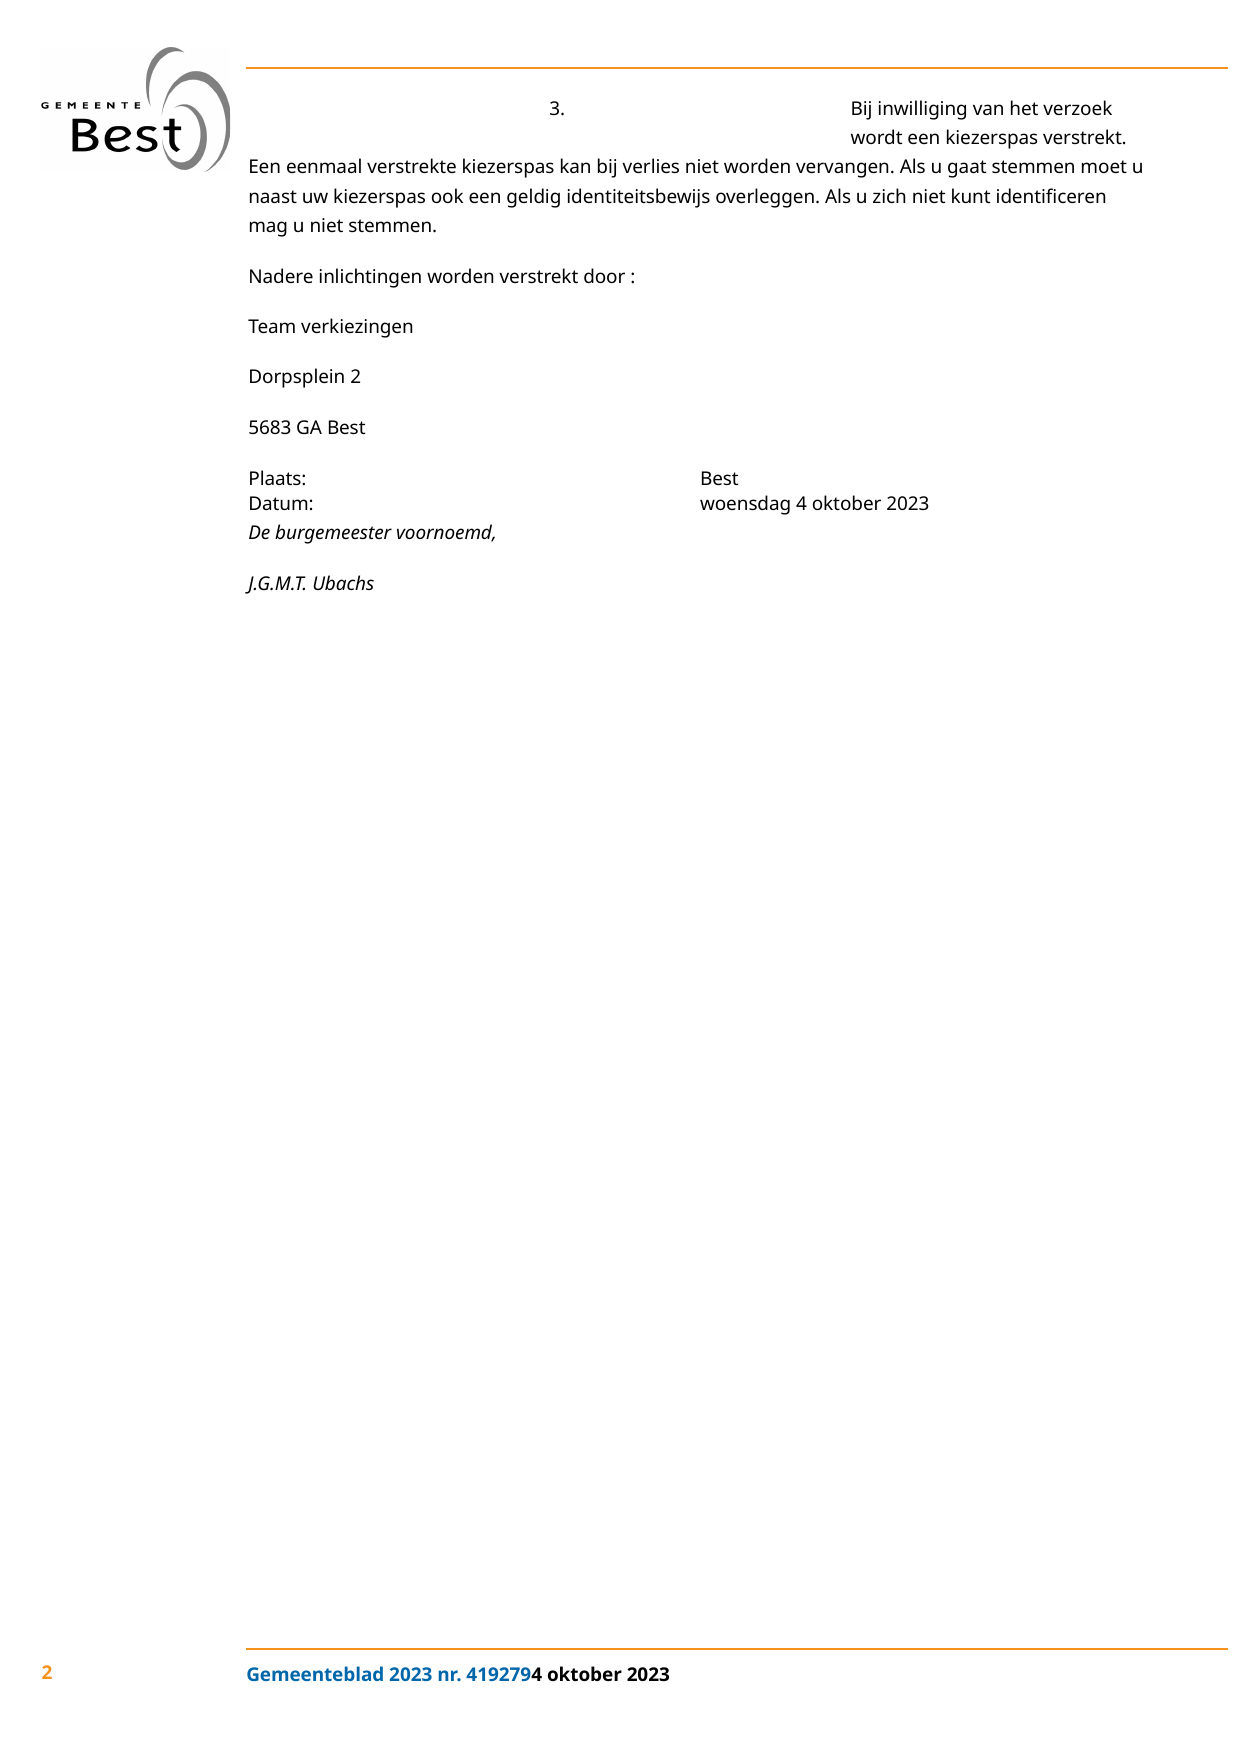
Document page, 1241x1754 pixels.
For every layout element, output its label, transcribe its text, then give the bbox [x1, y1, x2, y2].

table_cell Datum: [248, 490, 700, 516]
text Dorpsplein 2 [248, 364, 1152, 389]
text De burgemeester voornoemd, [248, 519, 1152, 545]
text Team verkiezingen [248, 313, 1152, 339]
table_cell woensdag 4 oktober 2023 [700, 490, 1152, 516]
text Nadere inlichtingen worden verstrekt door : [248, 263, 1152, 289]
table_header Best [700, 465, 1152, 490]
table_cell Bij inwilliging van het verzoek wordt een kiezerspas verstrekt. [850, 95, 1152, 150]
table_header Plaats: [248, 465, 700, 490]
text J.G.M.T. Ubachs [248, 570, 1152, 596]
text Een eenmaal verstrekte kiezerspas kan bij verlies niet worden vervangen. Als u gaat stemmen moet u naast uw kiezerspas ook een geldig identiteitsbewijs overleggen. Als u zich niet kunt identificeren mag u niet stemmen. [248, 153, 1152, 238]
table_cell [248, 95, 549, 150]
table_cell 3. [549, 95, 850, 150]
picture [41, 47, 231, 172]
text 5683 GA Best [248, 414, 1152, 440]
